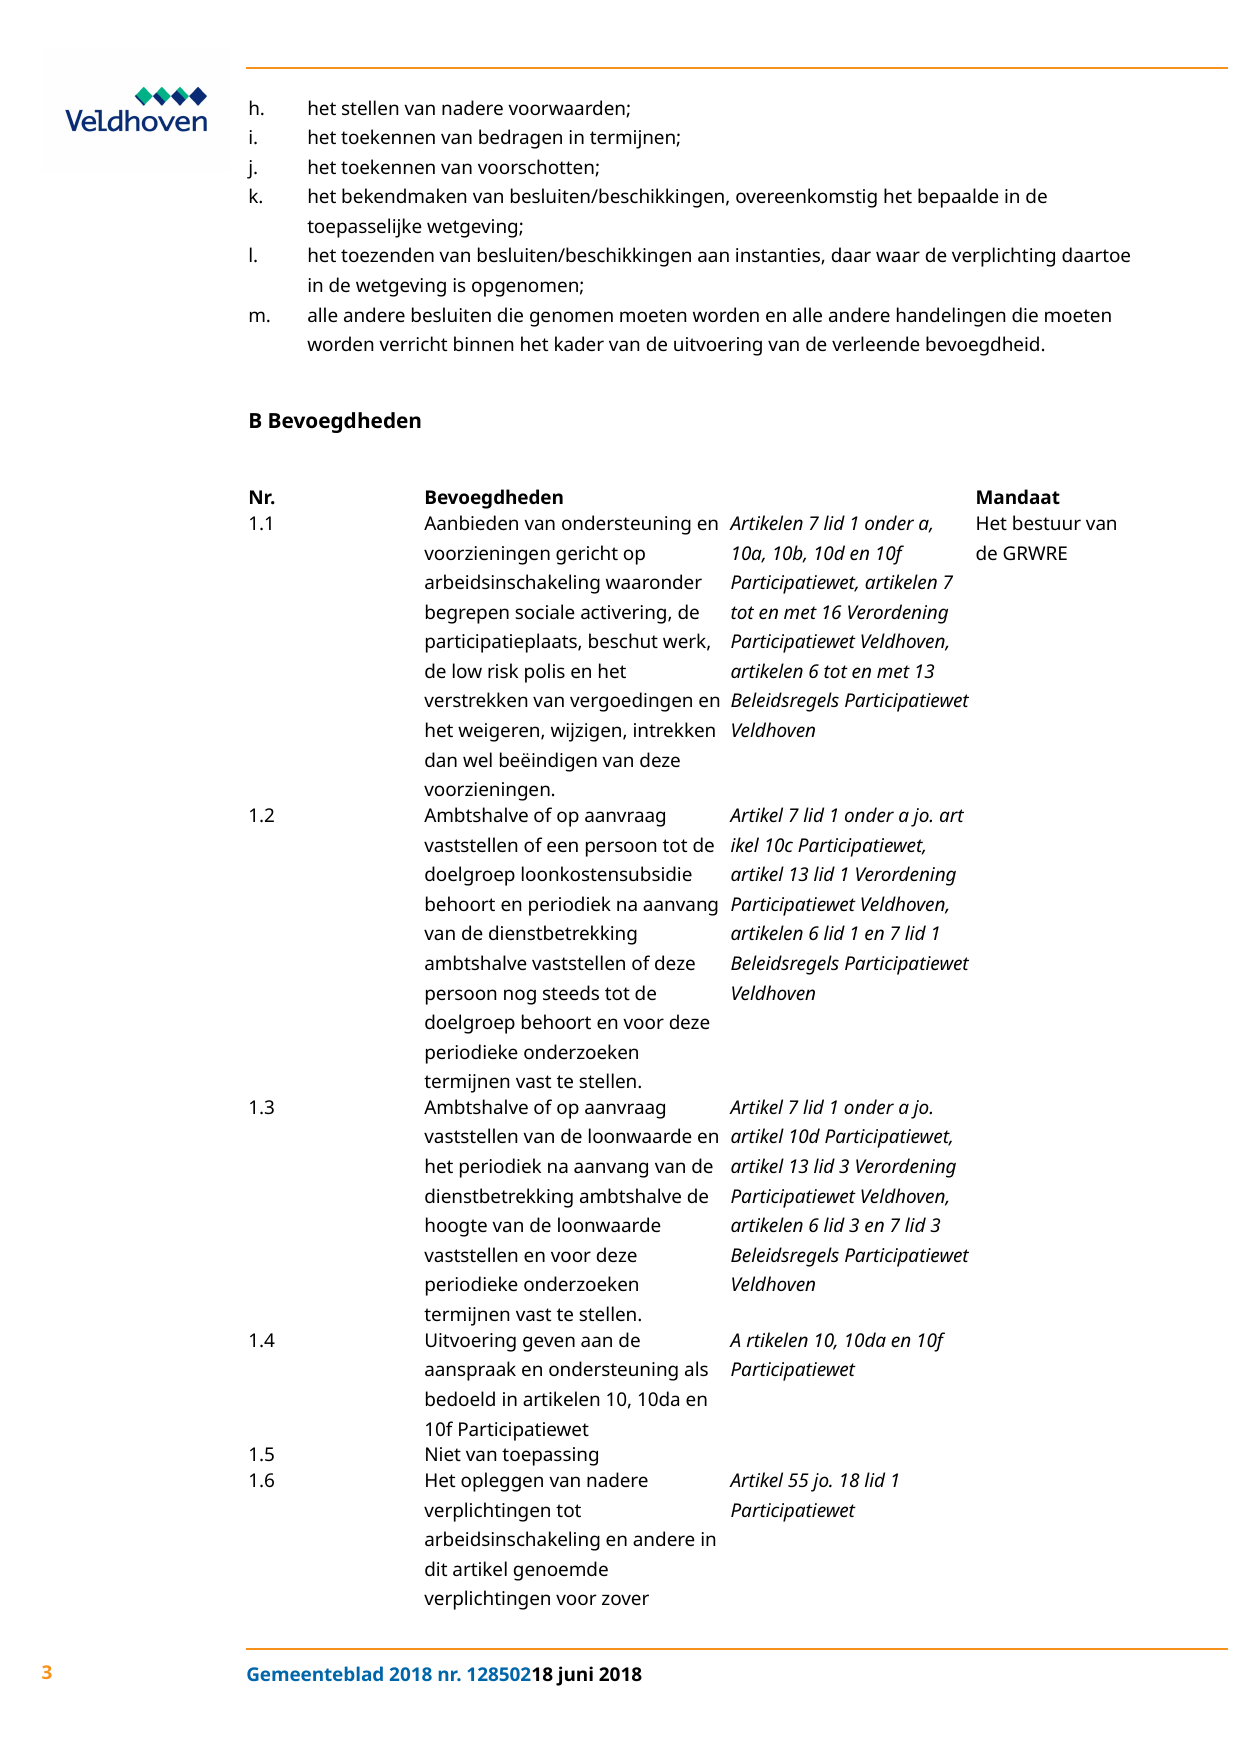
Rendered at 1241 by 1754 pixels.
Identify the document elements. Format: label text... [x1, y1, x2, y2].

table_cell [975, 1094, 1152, 1327]
table_cell 1.6 [248, 1467, 424, 1611]
table_cell Aanbieden van ondersteuning en voorzieningen gericht op arbeidsinschakeling waaronder begrepen sociale activering, de participatieplaats, beschut werk, de low risk polis en het verstrekken van vergoedingen en het weigeren, wijzigen, intrekken dan wel beëindigen van deze voorzieningen. [424, 510, 730, 802]
picture [41, 47, 231, 172]
table_cell Ambtshalve of op aanvraag vaststellen van de loonwaarde en het periodiek na aanvang van de dienstbetrekking ambtshalve de hoogte van de loonwaarde vaststellen en voor deze periodieke onderzoeken termijnen vast te stellen. [424, 1094, 730, 1327]
table_cell 1.2 [248, 802, 424, 1094]
table_cell 1.1 [248, 510, 424, 802]
table_cell [730, 1441, 975, 1467]
table_cell Artikel 7 lid 1 onder a jo. artikel 10d Participatiewet, artikel 13 lid 3 Verordening Participatiewet Veldhoven, artikelen 6 lid 3 en 7 lid 3 Beleidsregels Participatiewet Veldhoven [730, 1094, 975, 1327]
list het stellen van nadere voorwaarden; [248, 95, 1152, 121]
table_cell A rtikelen 10, 10da en 10f Participatiewet [730, 1327, 975, 1441]
list het toezenden van besluiten/beschikkingen aan instanties, daar waar de verplichting daartoe in de wetgeving is opgenomen; [248, 243, 1152, 298]
table_header Bevoegdheden [424, 485, 730, 510]
list het toekennen van bedragen in termijnen; [248, 124, 1152, 150]
table_header Mandaat [975, 485, 1152, 510]
table_header Nr. [248, 485, 424, 510]
table_cell Niet van toepassing [424, 1441, 730, 1467]
table_header [730, 485, 975, 510]
table_cell Het opleggen van nadere verplichtingen tot arbeidsinschakeling en andere in dit artikel genoemde verplichtingen voor zover [424, 1467, 730, 1611]
table_cell [975, 1441, 1152, 1467]
table_cell 1.3 [248, 1094, 424, 1327]
table_cell [975, 802, 1152, 1094]
table_cell 1.5 [248, 1441, 424, 1467]
table_cell Artikel 7 lid 1 onder a jo. art ikel 10c Participatiewet, artikel 13 lid 1 Verordening Participatiewet Veldhoven, artikelen 6 lid 1 en 7 lid 1 Beleidsregels Participatiewet Veldhoven [730, 802, 975, 1094]
table_cell 1.4 [248, 1327, 424, 1441]
table_cell [975, 1327, 1152, 1441]
table_cell Artikelen 7 lid 1 onder a, 10a, 10b, 10d en 10f Participatiewet, artikelen 7 tot en met 16 Verordening Participatiewet Veldhoven, artikelen 6 tot en met 13 Beleidsregels Participatiewet Veldhoven [730, 510, 975, 802]
text B Bevoegdheden [248, 407, 1152, 435]
list het bekendmaken van besluiten/beschikkingen, overeenkomstig het bepaalde in de toepasselijke wetgeving; [248, 183, 1152, 239]
table_cell Artikel 55 jo. 18 lid 1 Participatiewet [730, 1467, 975, 1611]
list het toekennen van voorschotten; [248, 154, 1152, 180]
table_cell Uitvoering geven aan de aanspraak en ondersteuning als bedoeld in artikelen 10, 10da en 10f Participatiewet [424, 1327, 730, 1441]
table_cell Het bestuur van de GRWRE [975, 510, 1152, 802]
table_cell Ambtshalve of op aanvraag vaststellen of een persoon tot de doelgroep loonkostensubsidie behoort en periodiek na aanvang van de dienstbetrekking ambtshalve vaststellen of deze persoon nog steeds tot de doelgroep behoort en voor deze periodieke onderzoeken termijnen vast te stellen. [424, 802, 730, 1094]
list alle andere besluiten die genomen moeten worden en alle andere handelingen die moeten worden verricht binnen het kader van de uitvoering van de verleende bevoegdheid. [248, 302, 1152, 357]
table_cell [975, 1467, 1152, 1611]
